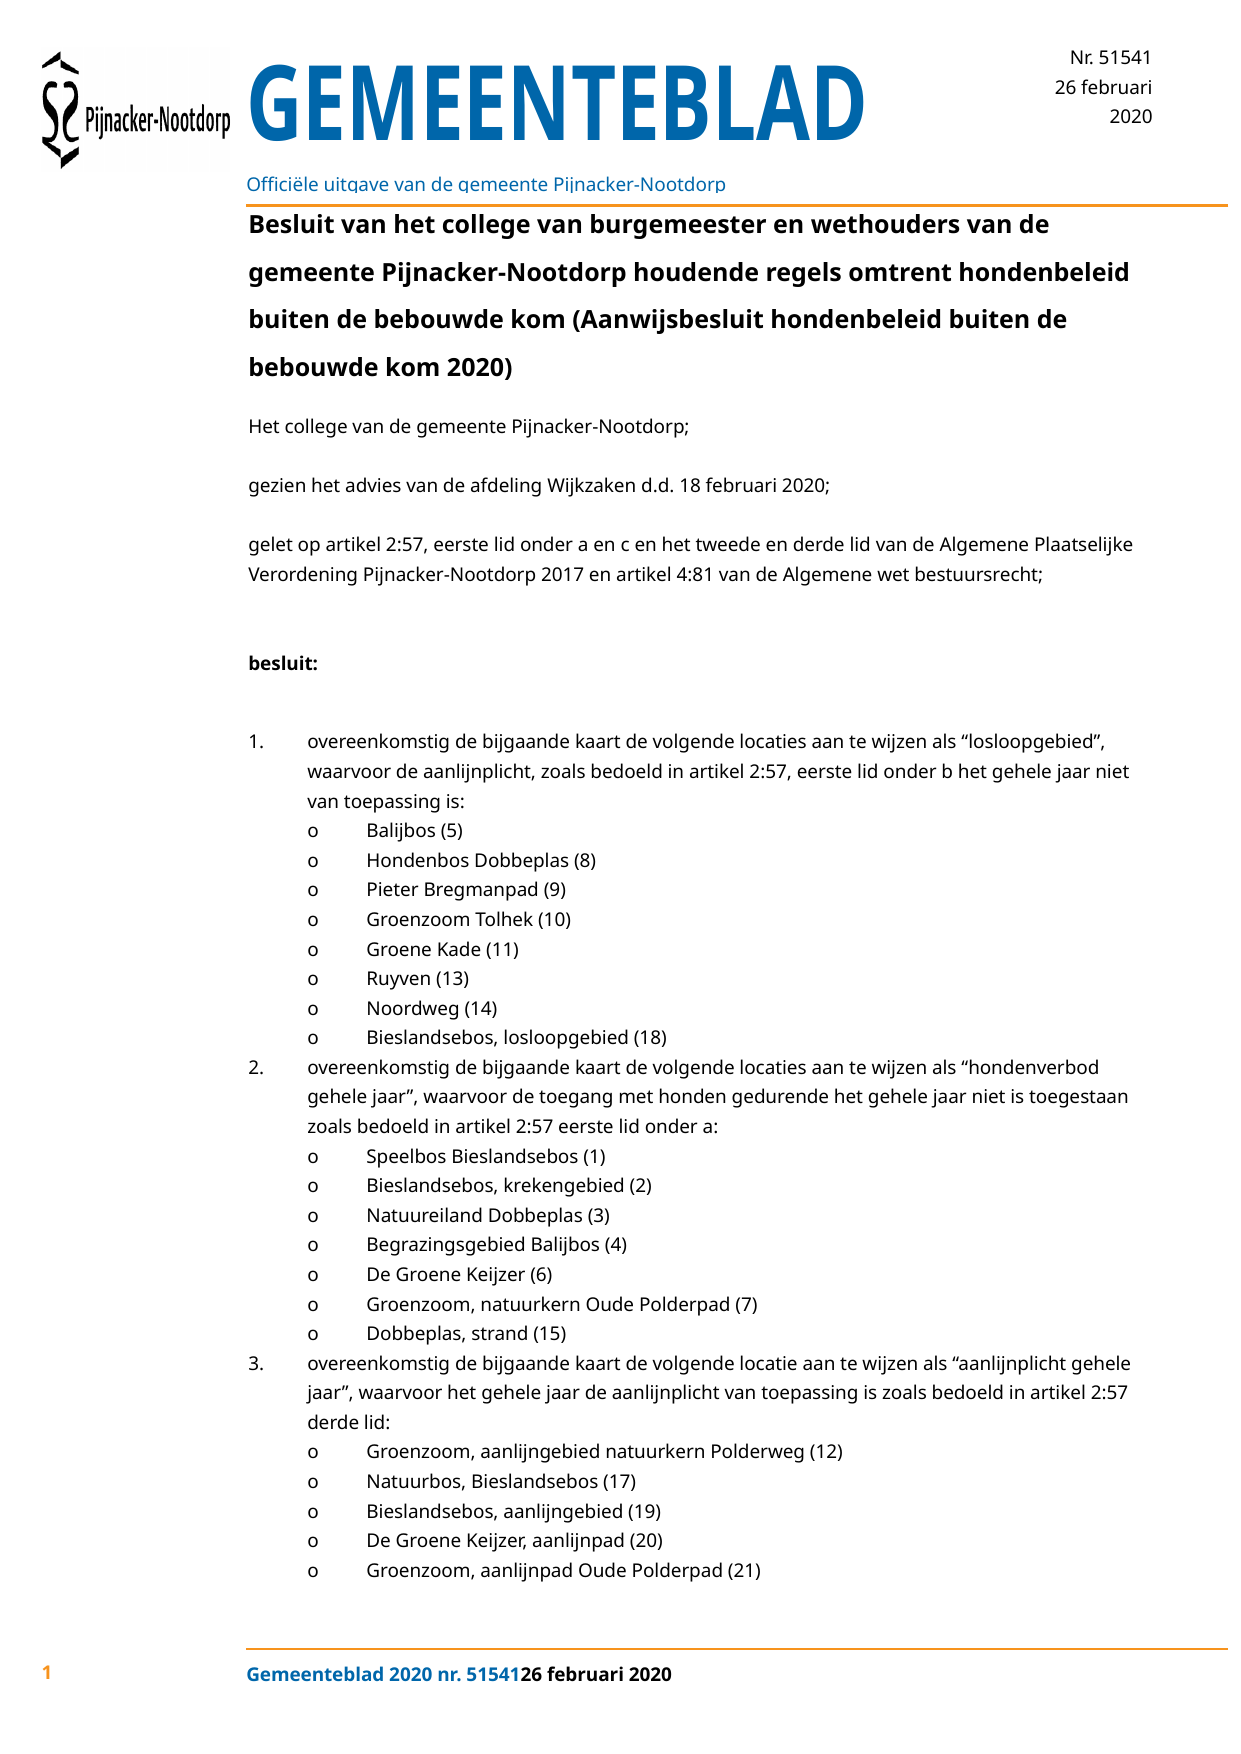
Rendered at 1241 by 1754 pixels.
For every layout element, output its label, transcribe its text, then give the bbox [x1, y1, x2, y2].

list overeenkomstig de bijgaande kaart de volgende locatie aan te wijzen als “aanlijnplicht gehele jaar”, waarvoor het gehele jaar de aanlijnplicht van toepassing is zoals bedoeld in artikel 2:57 derde lid: [248, 1350, 1152, 1435]
picture [41, 47, 231, 172]
list Noordweg (14) [307, 995, 1152, 1021]
list Dobbeplas, strand (15) [307, 1320, 1152, 1346]
list Groenzoom, natuurkern Oude Polderpad (7) [307, 1291, 1152, 1316]
list Hondenbos Dobbeplas (8) [307, 847, 1152, 873]
list Speelbos Bieslandsebos (1) [307, 1143, 1152, 1168]
list overeenkomstig de bijgaande kaart de volgende locaties aan te wijzen als “hondenverbod gehele jaar”, waarvoor de toegang met honden gedurende het gehele jaar niet is toegestaan zoals bedoeld in artikel 2:57 eerste lid onder a: [248, 1054, 1152, 1139]
text gelet op artikel 2:57, eerste lid onder a en c en het tweede en derde lid van de Algemene Plaatselijke Verordening Pijnacker-Nootdorp 2017 en artikel 4:81 van de Algemene wet bestuursrecht; [248, 531, 1152, 587]
list Groenzoom, aanlijnpad Oude Polderpad (21) [307, 1557, 1152, 1583]
list Balijbos (5) [307, 817, 1152, 843]
list De Groene Keijzer (6) [307, 1261, 1152, 1287]
list Natuureiland Dobbeplas (3) [307, 1202, 1152, 1228]
list Begrazingsgebied Balijbos (4) [307, 1232, 1152, 1257]
list Groenzoom, aanlijngebied natuurkern Polderweg (12) [307, 1439, 1152, 1464]
text gezien het advies van de afdeling Wijkzaken d.d. 18 februari 2020; [248, 472, 1152, 498]
list Ruyven (13) [307, 965, 1152, 991]
list overeenkomstig de bijgaande kaart de volgende locaties aan te wijzen als “losloopgebied”, waarvoor de aanlijnplicht, zoals bedoeld in artikel 2:57, eerste lid onder b het gehele jaar niet van toepassing is: [248, 729, 1152, 813]
text Besluit van het college van burgemeester en wethouders van de gemeente Pijnacker-Nootdorp houdende regels omtrent hondenbeleid buiten de bebouwde kom (Aanwijsbesluit hondenbeleid buiten de bebouwde kom 2020) [248, 207, 1152, 384]
list Groene Kade (11) [307, 936, 1152, 961]
list Groenzoom Tolhek (10) [307, 906, 1152, 932]
list Bieslandsebos, aanlijngebied (19) [307, 1498, 1152, 1523]
list Pieter Bregmanpad (9) [307, 877, 1152, 902]
list De Groene Keijzer, aanlijnpad (20) [307, 1527, 1152, 1553]
text besluit: [248, 650, 1152, 676]
list Bieslandsebos, losloopgebied (18) [307, 1024, 1152, 1050]
list Bieslandsebos, krekengebied (2) [307, 1172, 1152, 1198]
text Het college van de gemeente Pijnacker-Nootdorp; [248, 413, 1152, 439]
list Natuurbos, Bieslandsebos (17) [307, 1468, 1152, 1494]
